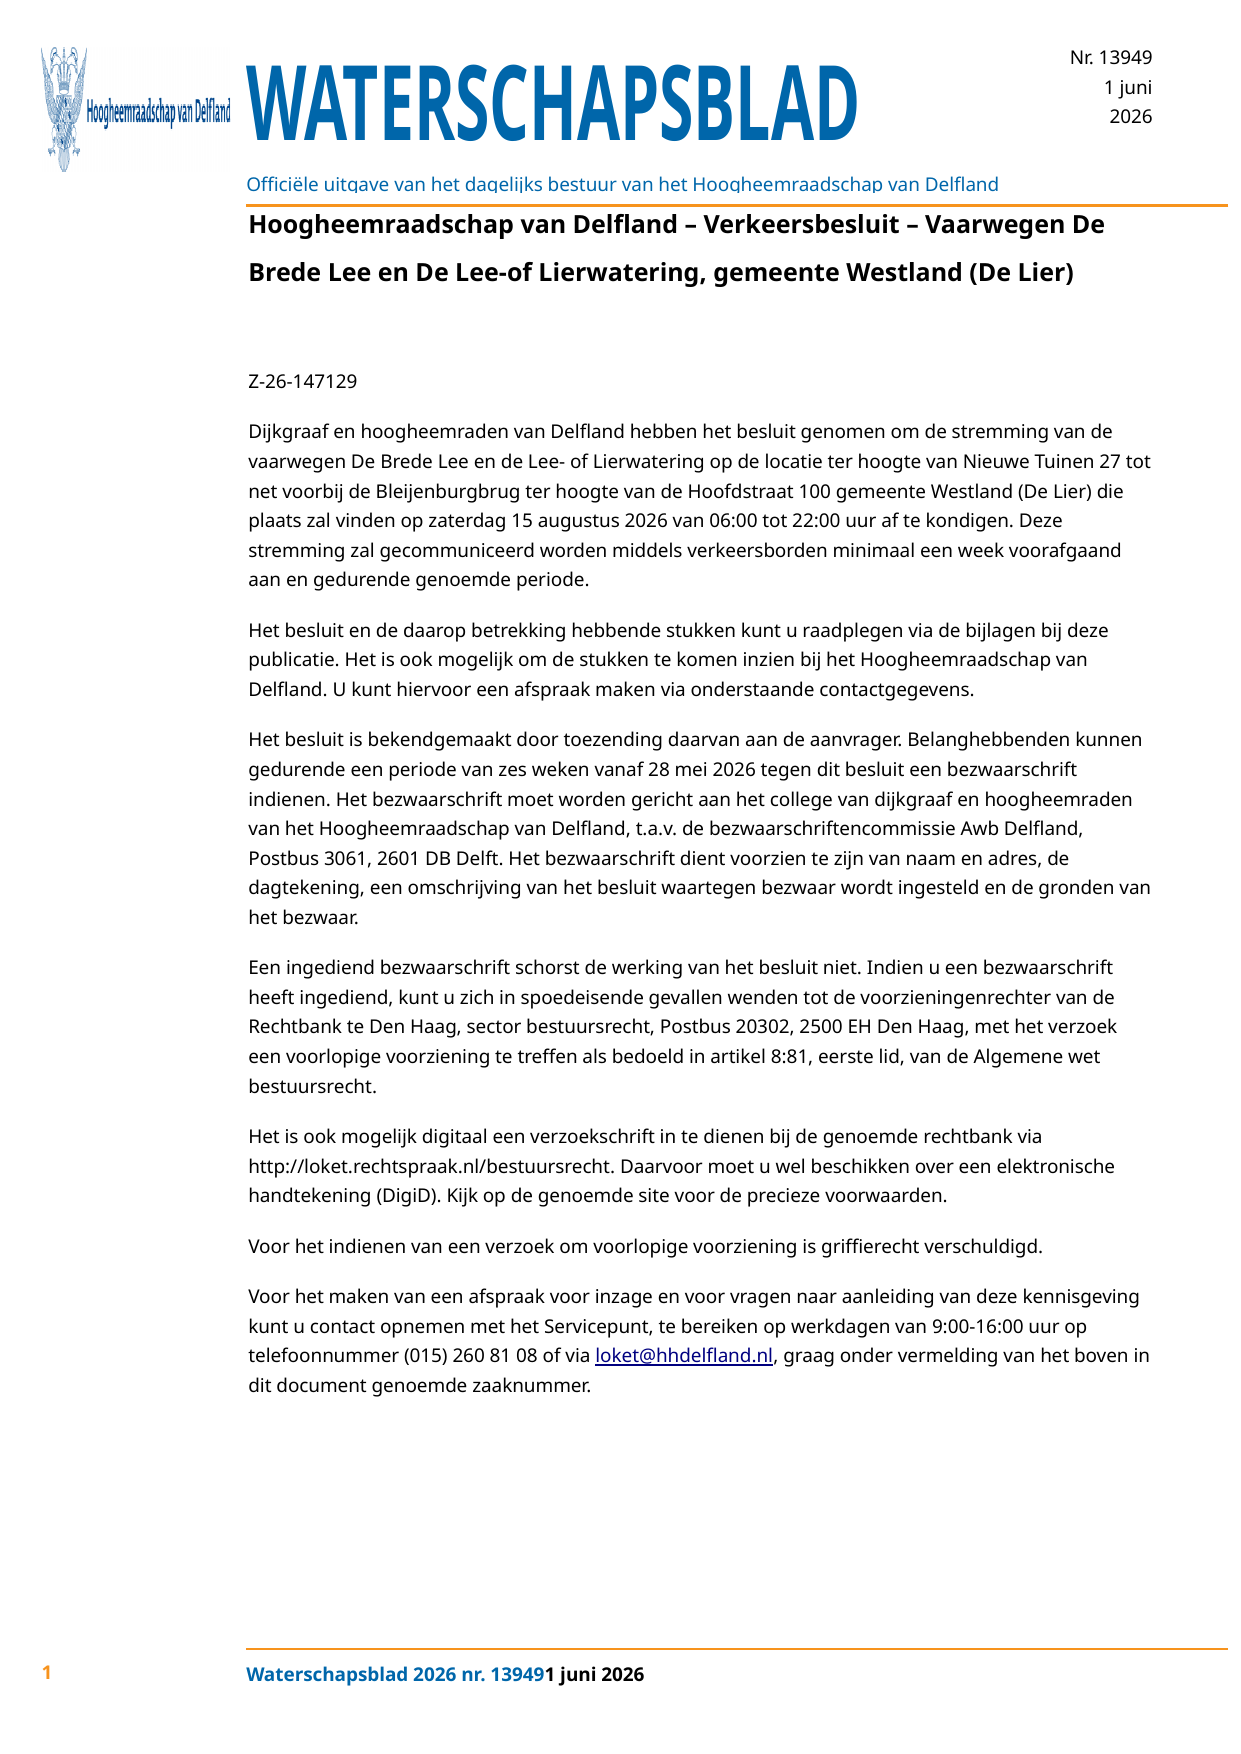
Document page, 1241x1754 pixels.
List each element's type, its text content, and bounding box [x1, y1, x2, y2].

text Het is ook mogelijk digitaal een verzoekschrift in te dienen bij de genoemde rechtbank via http://loket.rechtspraak.nl/bestuursrecht. Daarvoor moet u wel beschikken over een elektronische handtekening (DigiD). Kijk op de genoemde site voor de precieze voorwaarden. [248, 1123, 1152, 1208]
text Voor het indienen van een verzoek om voorlopige voorziening is griffierecht verschuldigd. [248, 1233, 1152, 1259]
text Het besluit is bekendgemaakt door toezending daarvan aan de aanvrager. Belanghebbenden kunnen gedurende een periode van zes weken vanaf 28 mei 2026 tegen dit besluit een bezwaarschrift indienen. Het bezwaarschrift moet worden gericht aan het college van dijkgraaf en hoogheemraden van het Hoogheemraadschap van Delfland, t.a.v. de bezwaarschriftencommissie Awb Delfland, Postbus 3061, 2601 DB Delft. Het bezwaarschrift dient voorzien te zijn van naam en adres, de dagtekening, een omschrijving van het besluit waartegen bezwaar wordt ingesteld en de gronden van het bezwaar. [248, 727, 1152, 930]
text Z-26-147129 [248, 368, 1152, 394]
text Een ingediend bezwaarschrift schorst de werking van het besluit niet. Indien u een bezwaarschrift heeft ingediend, kunt u zich in spoedeisende gevallen wenden tot de voorzieningenrechter van de Rechtbank te Den Haag, sector bestuursrecht, Postbus 20302, 2500 EH Den Haag, met het verzoek een voorlopige voorziening te treffen als bedoeld in artikel 8:81, eerste lid, van de Algemene wet bestuursrecht. [248, 954, 1152, 1099]
text Voor het maken van een afspraak voor inzage en voor vragen naar aanleiding van deze kennisgeving kunt u contact opnemen met het Servicepunt, te bereiken op werkdagen van 9:00-16:00 uur op telefoonnummer (015) 260 81 08 of via loket@hhdelfland.nl, graag onder vermelding van het boven in dit document genoemde zaaknummer. [248, 1283, 1152, 1398]
picture [41, 47, 231, 172]
text Hoogheemraadschap van Delfland – Verkeersbesluit – Vaarwegen De Brede Lee en De Lee-of Lierwatering, gemeente Westland (De Lier) [248, 207, 1152, 288]
text Dijkgraaf en hoogheemraden van Delfland hebben het besluit genomen om de stremming van de vaarwegen De Brede Lee en de Lee- of Lierwatering op de locatie ter hoogte van Nieuwe Tuinen 27 tot net voorbij de Bleijenburgbrug ter hoogte van de Hoofdstraat 100 gemeente Westland (De Lier) die plaats zal vinden op zaterdag 15 augustus 2026 van 06:00 tot 22:00 uur af te kondigen. Deze stremming zal gecommuniceerd worden middels verkeersborden minimaal een week voorafgaand aan en gedurende genoemde periode. [248, 419, 1152, 592]
text Het besluit en de daarop betrekking hebbende stukken kunt u raadplegen via de bijlagen bij deze publicatie. Het is ook mogelijk om de stukken te komen inzien bij het Hoogheemraadschap van Delfland. U kunt hiervoor een afspraak maken via onderstaande contactgegevens. [248, 617, 1152, 702]
